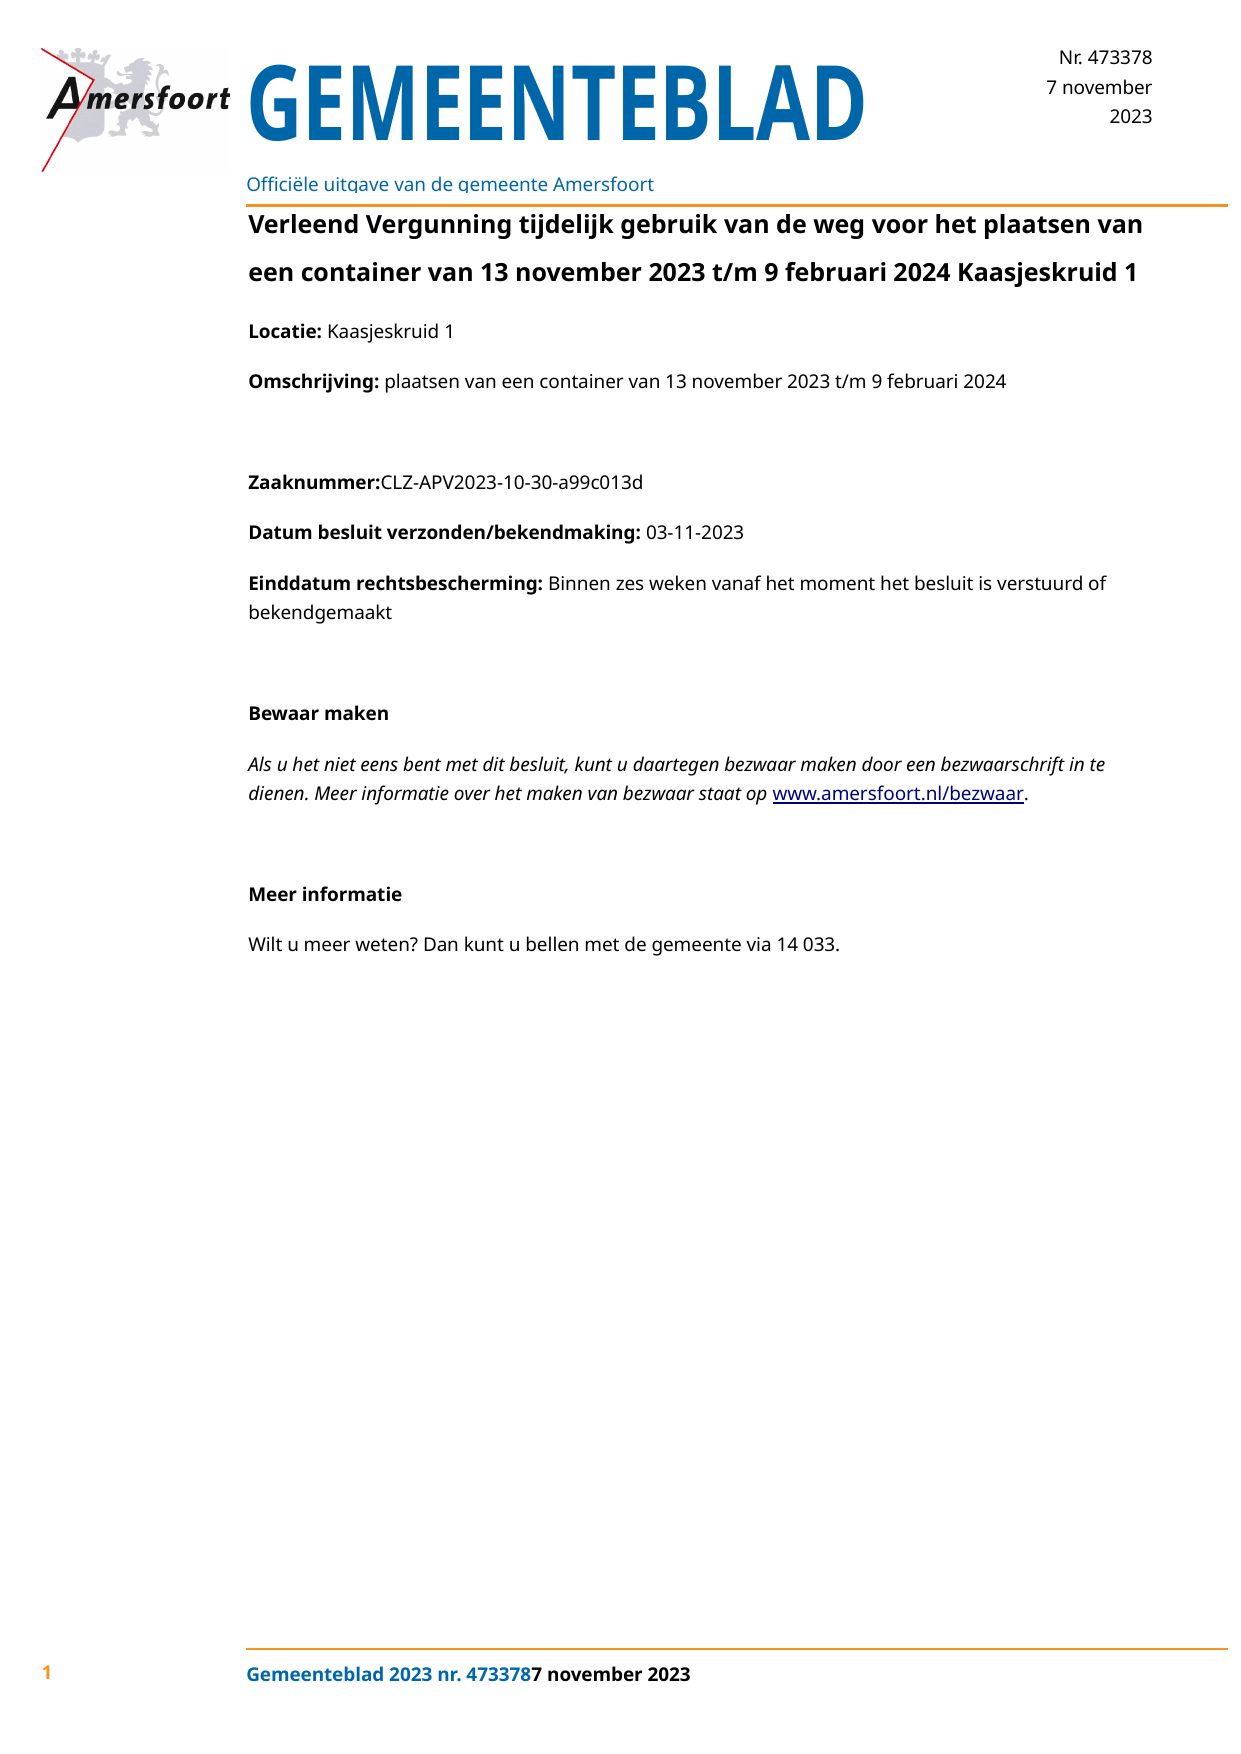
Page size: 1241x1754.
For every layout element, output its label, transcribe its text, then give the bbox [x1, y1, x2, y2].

picture [41, 47, 231, 172]
text Omschrijving: plaatsen van een container van 13 november 2023 t/m 9 februari 2024 [248, 368, 1152, 394]
text Datum besluit verzonden/bekendmaking: 03-11-2023 [248, 519, 1152, 545]
text Locatie: Kaasjeskruid 1 [248, 318, 1152, 344]
text Zaaknummer:CLZ-APV2023-10-30-a99c013d [248, 469, 1152, 495]
text Einddatum rechtsbescherming: Binnen zes weken vanaf het moment het besluit is verstuurd of bekendgemaakt [248, 570, 1152, 625]
text Verleend Vergunning tijdelijk gebruik van de weg voor het plaatsen van een container van 13 november 2023 t/m 9 februari 2024 Kaasjeskruid 1 [248, 207, 1152, 288]
text Meer informatie [248, 881, 1152, 907]
text Als u het niet eens bent met dit besluit, kunt u daartegen bezwaar maken door een bezwaarschrift in te dienen. Meer informatie over het maken van bezwaar staat op www.amersfoort.nl/bezwaar. [248, 751, 1152, 806]
text Bewaar maken [248, 700, 1152, 726]
text Wilt u meer weten? Dan kunt u bellen met de gemeente via 14 033. [248, 932, 1152, 957]
